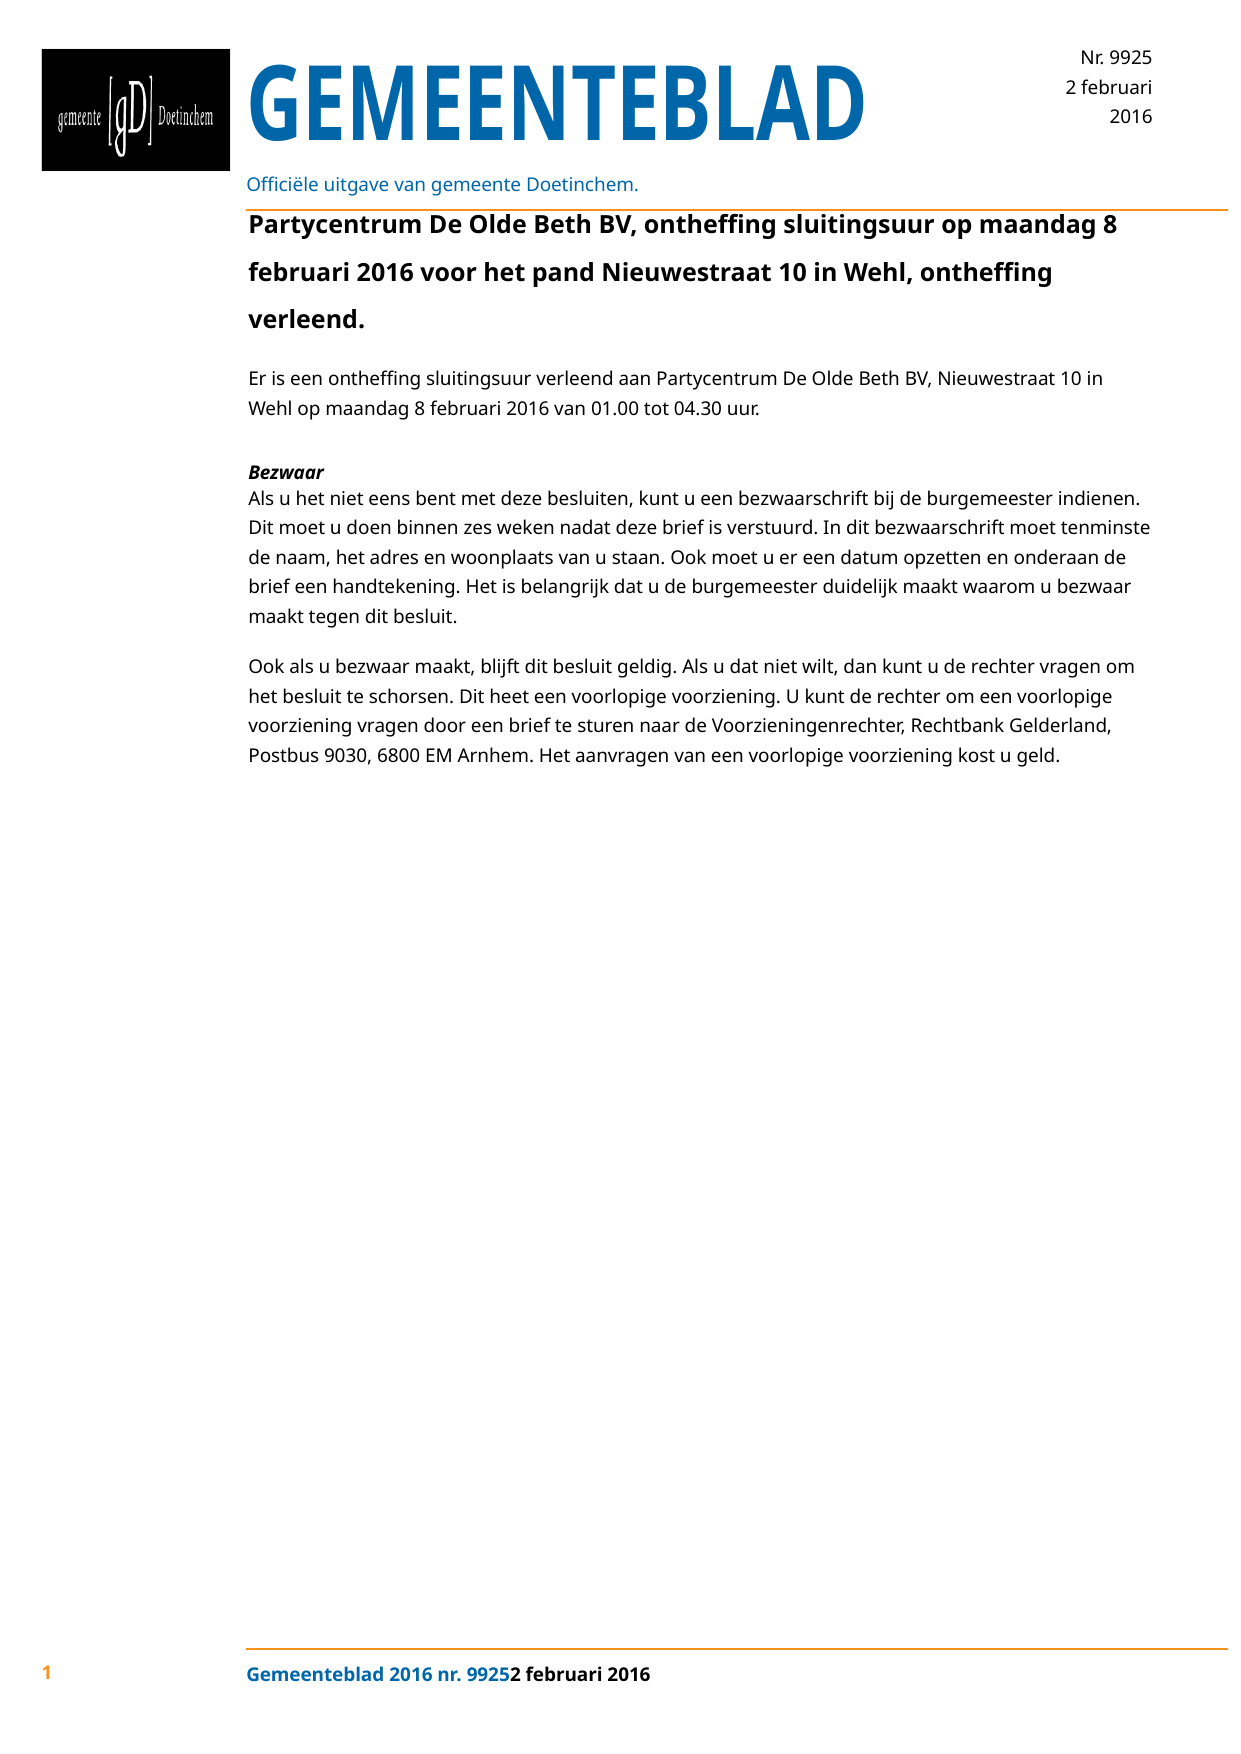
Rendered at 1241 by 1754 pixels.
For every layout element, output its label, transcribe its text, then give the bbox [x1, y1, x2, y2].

text Ook als u bezwaar maakt, blijft dit besluit geldig. Als u dat niet wilt, dan kunt u de rechter vragen om het besluit te schorsen. Dit heet een voorlopige voorziening. U kunt de rechter om een voorlopige voorziening vragen door een brief te sturen naar de Voorzieningenrechter, Rechtbank Gelderland, Postbus 9030, 6800 EM Arnhem. Het aanvragen van een voorlopige voorziening kost u geld. [248, 653, 1152, 768]
picture [41, 47, 231, 172]
text Als u het niet eens bent met deze besluiten, kunt u een bezwaarschrift bij de burgemeester indienen. Dit moet u doen binnen zes weken nadat deze brief is verstuurd. In dit bezwaarschrift moet tenminste de naam, het adres en woonplaats van u staan. Ook moet u er een datum opzetten en onderaan de brief een handtekening. Het is belangrijk dat u de burgemeester duidelijk maakt waarom u bezwaar maakt tegen dit besluit. [248, 485, 1152, 629]
text Partycentrum De Olde Beth BV, ontheffing sluitingsuur op maandag 8 februari 2016 voor het pand Nieuwestraat 10 in Wehl, ontheffing verleend. [248, 211, 1152, 336]
text Bezwaar [248, 459, 1152, 485]
text Er is een ontheffing sluitingsuur verleend aan Partycentrum De Olde Beth BV, Nieuwestraat 10 in Wehl op maandag 8 februari 2016 van 01.00 tot 04.30 uur. [248, 366, 1152, 421]
